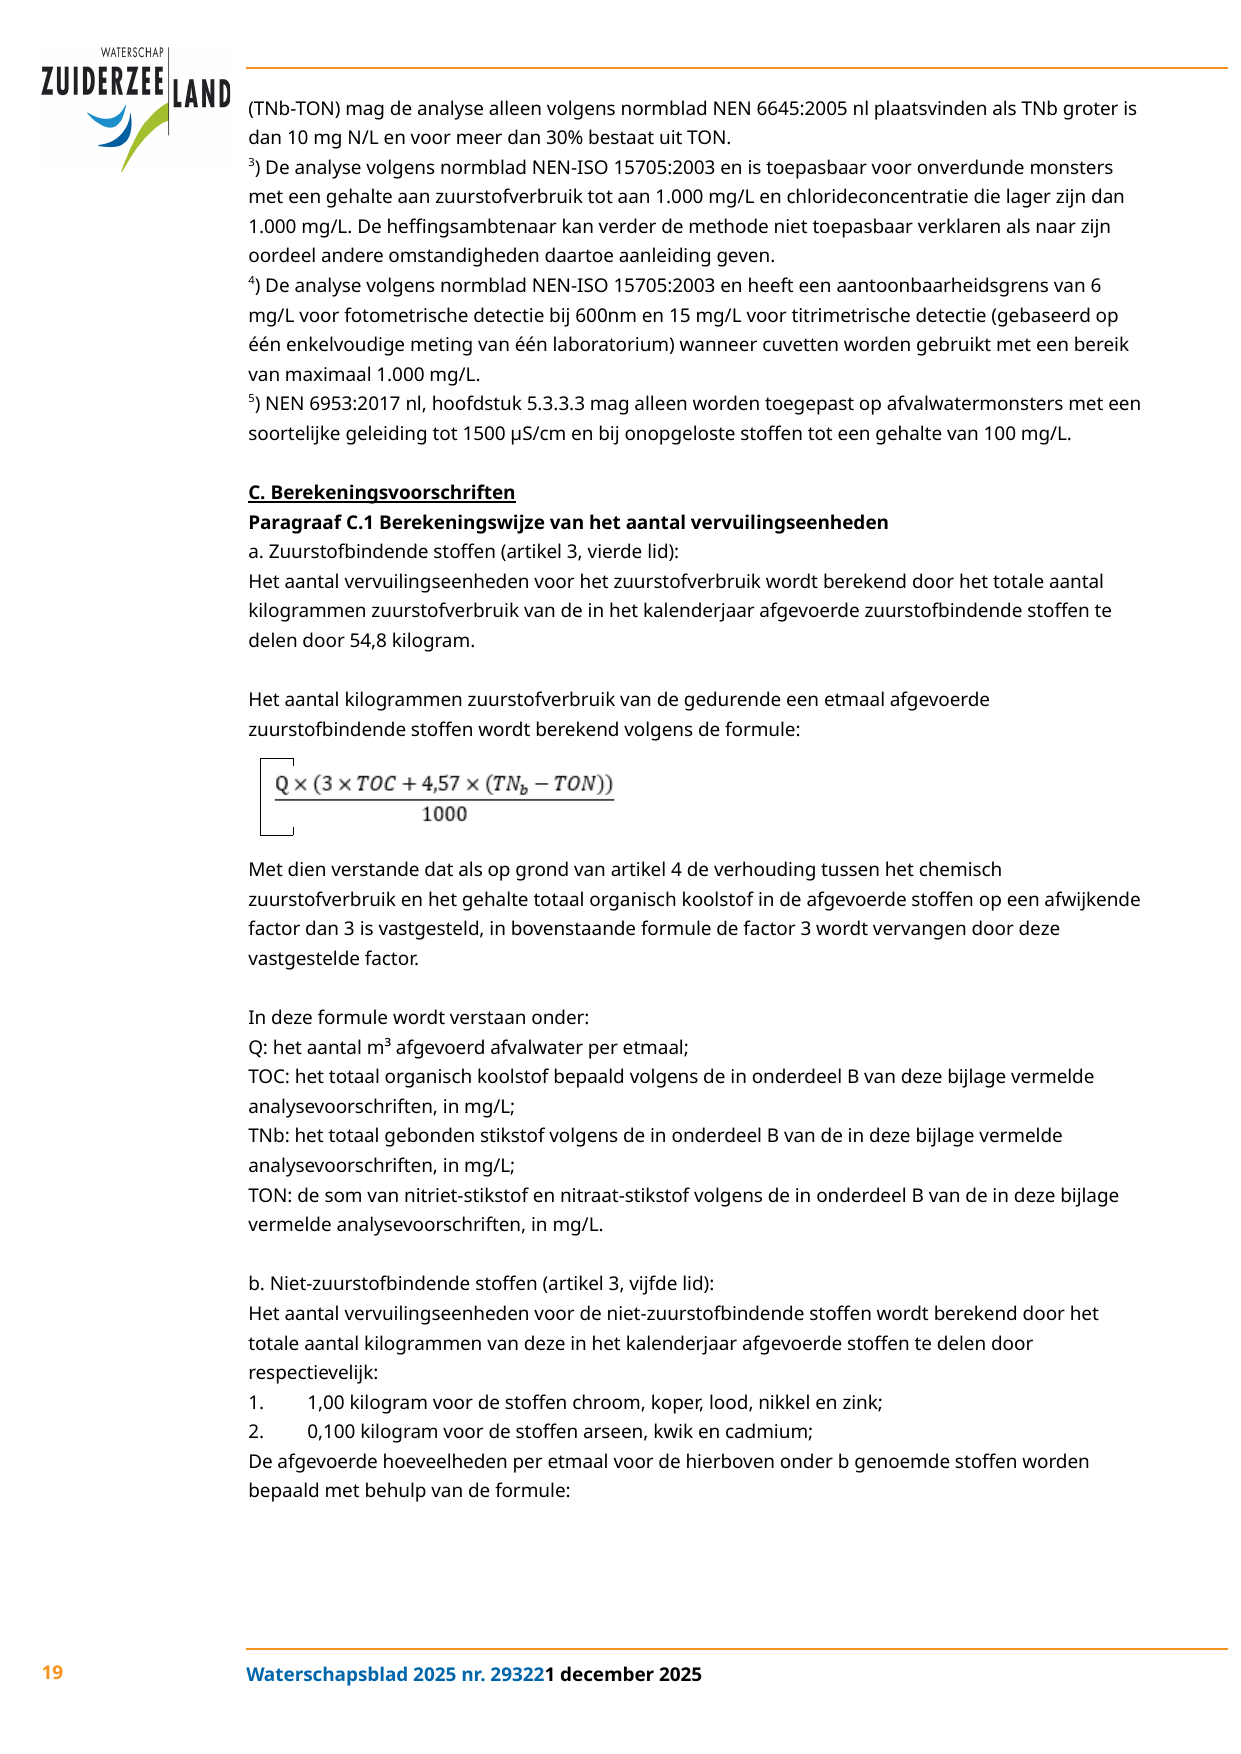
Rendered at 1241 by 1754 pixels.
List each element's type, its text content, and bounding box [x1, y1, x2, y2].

text Q: het aantal m³ afgevoerd afvalwater per etmaal; [248, 1034, 1152, 1060]
list 0,100 kilogram voor de stoffen arseen, kwik en cadmium; [248, 1418, 1152, 1444]
text TON: de som van nitriet-stikstof en nitraat-stikstof volgens de in onderdeel B van de in deze bijlage vermelde analysevoorschriften, in mg/L. [248, 1182, 1152, 1237]
text Met dien verstande dat als op grond van artikel 4 de verhouding tussen het chemisch zuurstofverbruik en het gehalte totaal organisch koolstof in de afgevoerde stoffen op een afwijkende factor dan 3 is vastgesteld, in bovenstaande formule de factor 3 wordt vervangen door deze vastgestelde factor. [248, 856, 1152, 971]
text TOC: het totaal organisch koolstof bepaald volgens de in onderdeel B van deze bijlage vermelde analysevoorschriften, in mg/L; [248, 1063, 1152, 1119]
picture [41, 47, 231, 172]
text a. Zuurstofbindende stoffen (artikel 3, vierde lid): [248, 538, 1152, 564]
text 4) De analyse volgens normblad NEN-ISO 15705:2003 en heeft een aantoonbaarheidsgrens van 6 mg/L voor fotometrische detectie bij 600nm en 15 mg/L voor titrimetrische detectie (gebaseerd op één enkelvoudige meting van één laboratorium) wanneer cuvetten worden gebruikt met een bereik van maximaal 1.000 mg/L. [248, 272, 1152, 387]
picture [268, 766, 623, 827]
text De afgevoerde hoeveelheden per etmaal voor de hierboven onder b genoemde stoffen worden bepaald met behulp van de formule: [248, 1448, 1152, 1503]
text 5) NEN 6953:2017 nl, hoofdstuk 5.3.3.3 mag alleen worden toegepast op afvalwatermonsters met een soortelijke geleiding tot 1500 μS/cm en bij onopgeloste stoffen tot een gehalte van 100 mg/L. [248, 391, 1152, 446]
text Het aantal kilogrammen zuurstofverbruik van de gedurende een etmaal afgevoerde zuurstofbindende stoffen wordt berekend volgens de formule: [248, 686, 1152, 742]
text Het aantal vervuilingseenheden voor het zuurstofverbruik wordt berekend door het totale aantal kilogrammen zuurstofverbruik van de in het kalenderjaar afgevoerde zuurstofbindende stoffen te delen door 54,8 kilogram. [248, 568, 1152, 653]
list 1,00 kilogram voor de stoffen chroom, koper, lood, nikkel en zink; [248, 1389, 1152, 1415]
text (TNb-TON) mag de analyse alleen volgens normblad NEN 6645:2005 nl plaatsvinden als TNb groter is dan 10 mg N/L en voor meer dan 30% bestaat uit TON. [248, 95, 1152, 150]
text b. Niet-zuurstofbindende stoffen (artikel 3, vijfde lid): [248, 1271, 1152, 1296]
text TNb: het totaal gebonden stikstof volgens de in onderdeel B van de in deze bijlage vermelde analysevoorschriften, in mg/L; [248, 1123, 1152, 1178]
text Het aantal vervuilingseenheden voor de niet-zuurstofbindende stoffen wordt berekend door het totale aantal kilogrammen van deze in het kalenderjaar afgevoerde stoffen te delen door respectievelijk: [248, 1300, 1152, 1385]
text C. Berekeningsvoorschriften [248, 479, 1152, 505]
text Paragraaf C.1 Berekeningswijze van het aantal vervuilingseenheden [248, 509, 1152, 535]
text 3) De analyse volgens normblad NEN-ISO 15705:2003 en is toepasbaar voor onverdunde monsters met een gehalte aan zuurstofverbruik tot aan 1.000 mg/L en chlorideconcentratie die lager zijn dan 1.000 mg/L. De heffingsambtenaar kan verder de methode niet toepasbaar verklaren als naar zijn oordeel andere omstandigheden daartoe aanleiding geven. [248, 154, 1152, 268]
text In deze formule wordt verstaan onder: [248, 1004, 1152, 1030]
